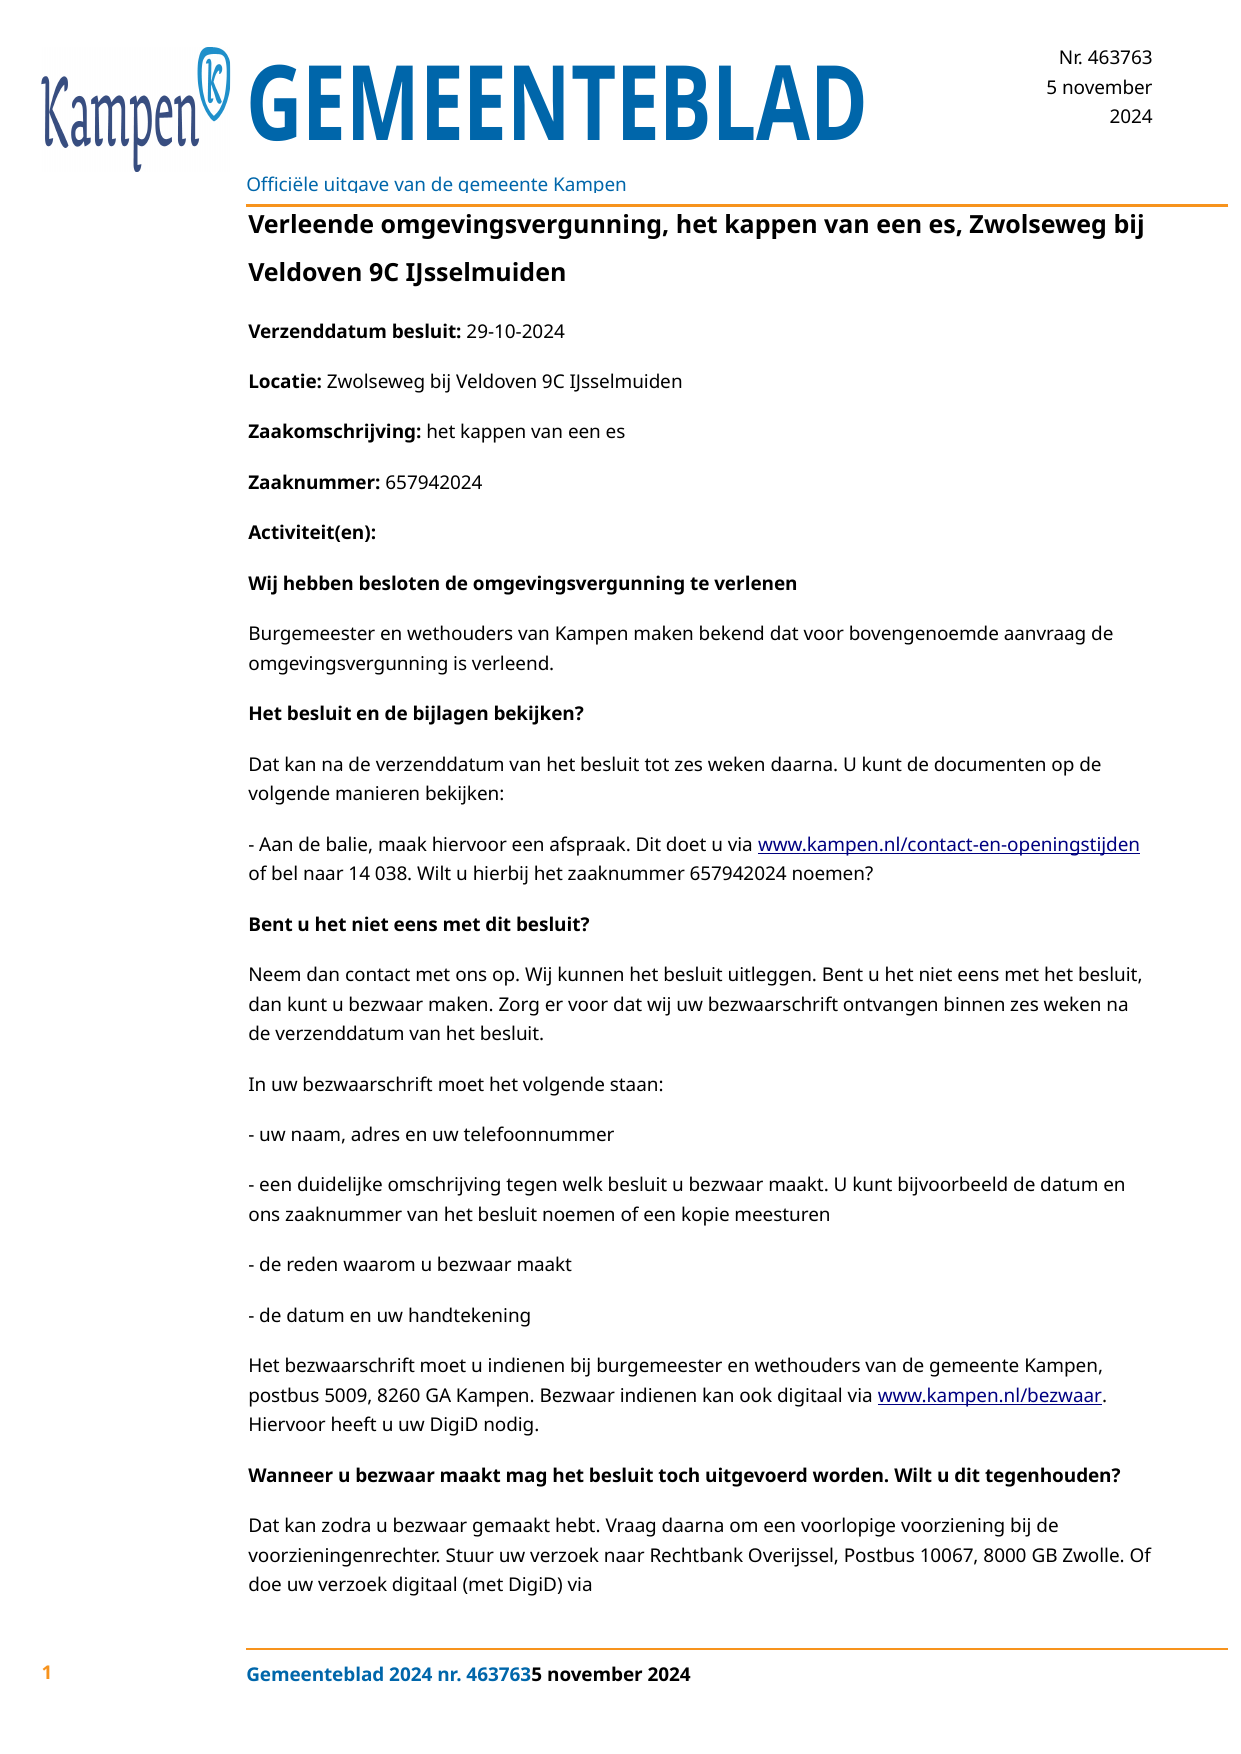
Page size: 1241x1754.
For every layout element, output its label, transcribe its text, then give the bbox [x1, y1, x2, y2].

picture [41, 47, 231, 172]
text Neem dan contact met ons op. Wij kunnen het besluit uitleggen. Bent u het niet eens met het besluit, dan kunt u bezwaar maken. Zorg er voor dat wij uw bezwaarschrift ontvangen binnen zes weken na de verzenddatum van het besluit. [248, 961, 1152, 1046]
text - de datum en uw handtekening [248, 1302, 1152, 1328]
text Dat kan na de verzenddatum van het besluit tot zes weken daarna. U kunt de documenten op de volgende manieren bekijken: [248, 751, 1152, 806]
text Wanneer u bezwaar maakt mag het besluit toch uitgevoerd worden. Wilt u dit tegenhouden? [248, 1462, 1152, 1488]
text - uw naam, adres en uw telefoonnummer [248, 1121, 1152, 1147]
text Burgemeester en wethouders van Kampen maken bekend dat voor bovengenoemde aanvraag de omgevingsvergunning is verleend. [248, 620, 1152, 676]
text Het bezwaarschrift moet u indienen bij burgemeester en wethouders van de gemeente Kampen, postbus 5009, 8260 GA Kampen. Bezwaar indienen kan ook digitaal via www.kampen.nl/bezwaar. Hiervoor heeft u uw DigiD nodig. [248, 1352, 1152, 1437]
text Zaaknummer: 657942024 [248, 469, 1152, 495]
text Verzenddatum besluit: 29-10-2024 [248, 318, 1152, 344]
text Activiteit(en): [248, 519, 1152, 545]
text Zaakomschrijving: het kappen van een es [248, 419, 1152, 444]
text Verleende omgevingsvergunning, het kappen van een es, Zwolseweg bij Veldoven 9C IJsselmuiden [248, 207, 1152, 288]
text Het besluit en de bijlagen bekijken? [248, 700, 1152, 726]
text - Aan de balie, maak hiervoor een afspraak. Dit doet u via www.kampen.nl/contact-en-openingstijden of bel naar 14 038. Wilt u hierbij het zaaknummer 657942024 noemen? [248, 831, 1152, 886]
text Locatie: Zwolseweg bij Veldoven 9C IJsselmuiden [248, 368, 1152, 394]
text Bent u het niet eens met dit besluit? [248, 911, 1152, 937]
text Wij hebben besloten de omgevingsvergunning te verlenen [248, 570, 1152, 596]
text - een duidelijke omschrijving tegen welk besluit u bezwaar maakt. U kunt bijvoorbeeld de datum en ons zaaknummer van het besluit noemen of een kopie meesturen [248, 1172, 1152, 1227]
text - de reden waarom u bezwaar maakt [248, 1252, 1152, 1277]
text In uw bezwaarschrift moet het volgende staan: [248, 1071, 1152, 1097]
text Dat kan zodra u bezwaar gemaakt hebt. Vraag daarna om een voorlopige voorziening bij de voorzieningenrechter. Stuur uw verzoek naar Rechtbank Overijssel, Postbus 10067, 8000 GB Zwolle. Of doe uw verzoek digitaal (met DigiD) via [248, 1512, 1152, 1597]
